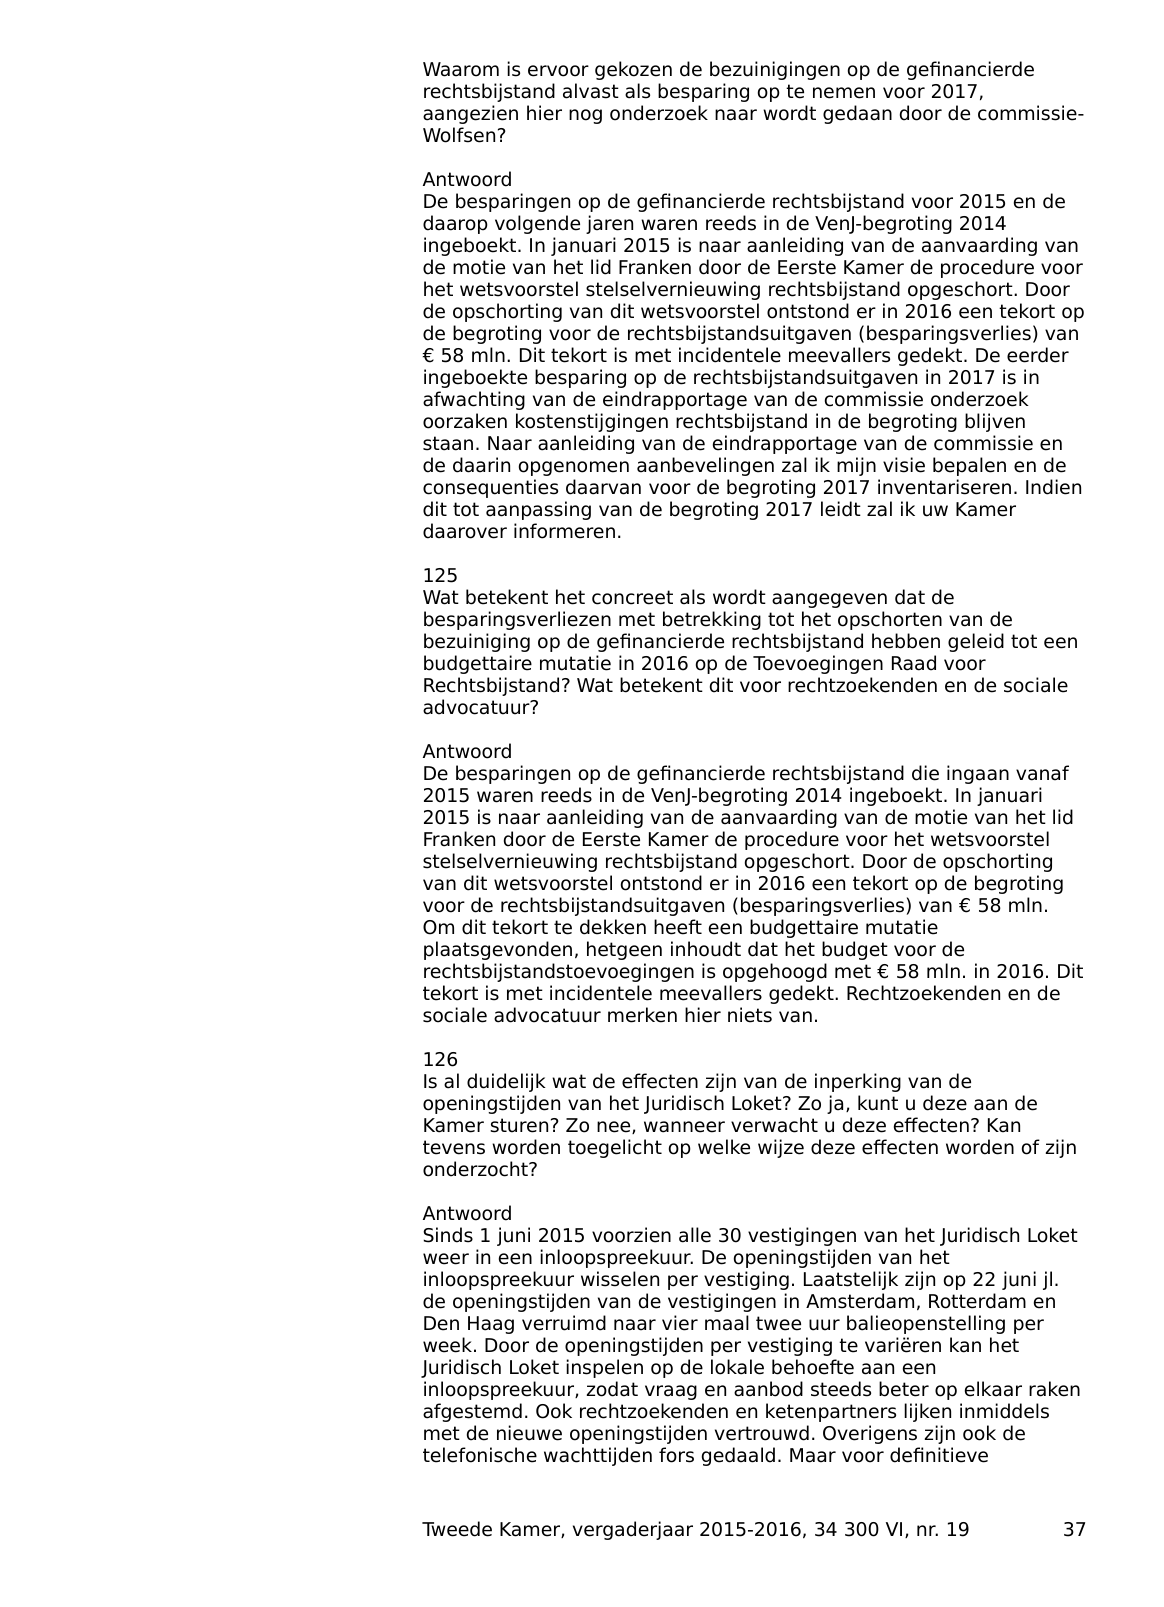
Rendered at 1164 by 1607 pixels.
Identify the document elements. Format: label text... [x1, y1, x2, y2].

text Sinds 1 juni 2015 voorzien alle 30 vestigingen van het Juridisch Loket weer in een inloopspreekuur. De openingstijden van het inloopspreekuur wisselen per vestiging. Laatstelijk zijn op 22 juni jl. de openingstijden van de vestigingen in Amsterdam, Rotterdam en Den Haag verruimd naar vier maal twee uur balieopenstelling per week. Door de openingstijden per vestiging te variëren kan het Juridisch Loket inspelen op de lokale behoefte aan een inloopspreekuur, zodat vraag en aanbod steeds beter op elkaar raken afgestemd. Ook rechtzoekenden en ketenpartners lijken inmiddels met de nieuwe openingstijden vertrouwd. Overigens zijn ook de telefonische wachttijden fors gedaald. Maar voor definitieve [422, 1225, 1087, 1467]
text Antwoord [422, 1203, 1087, 1225]
text Antwoord [422, 169, 1087, 191]
text Antwoord [422, 741, 1087, 763]
text Wat betekent het concreet als wordt aangegeven dat de besparingsverliezen met betrekking tot het opschorten van de bezuiniging op de gefinancierde rechtsbijstand hebben geleid tot een budgettaire mutatie in 2016 op de Toevoegingen Raad voor Rechtsbijstand? Wat betekent dit voor rechtzoekenden en de sociale advocatuur? [422, 587, 1087, 719]
text 126 [422, 1049, 1087, 1071]
text De besparingen op de gefinancierde rechtsbijstand die ingaan vanaf 2015 waren reeds in de VenJ-begroting 2014 ingeboekt. In januari 2015 is naar aanleiding van de aanvaarding van de motie van het lid Franken door de Eerste Kamer de procedure voor het wetsvoorstel stelselvernieuwing rechtsbijstand opgeschort. Door de opschorting van dit wetsvoorstel ontstond er in 2016 een tekort op de begroting voor de rechtsbijstandsuitgaven (besparingsverlies) van € 58 mln. Om dit tekort te dekken heeft een budgettaire mutatie plaatsgevonden, hetgeen inhoudt dat het budget voor de rechtsbijstandstoevoegingen is opgehoogd met € 58 mln. in 2016. Dit tekort is met incidentele meevallers gedekt. Rechtzoekenden en de sociale advocatuur merken hier niets van. [422, 763, 1087, 1027]
text De besparingen op de gefinancierde rechtsbijstand voor 2015 en de daarop volgende jaren waren reeds in de VenJ-begroting 2014 ingeboekt. In januari 2015 is naar aanleiding van de aanvaarding van de motie van het lid Franken door de Eerste Kamer de procedure voor het wetsvoorstel stelselvernieuwing rechtsbijstand opgeschort. Door de opschorting van dit wetsvoorstel ontstond er in 2016 een tekort op de begroting voor de rechtsbijstandsuitgaven (besparingsverlies) van € 58 mln. Dit tekort is met incidentele meevallers gedekt. De eerder ingeboekte besparing op de rechtsbijstandsuitgaven in 2017 is in afwachting van de eindrapportage van de commissie onderzoek oorzaken kostenstijgingen rechtsbijstand in de begroting blijven staan. Naar aanleiding van de eindrapportage van de commissie en de daarin opgenomen aanbevelingen zal ik mijn visie bepalen en de consequenties daarvan voor de begroting 2017 inventariseren. Indien dit tot aanpassing van de begroting 2017 leidt zal ik uw Kamer daarover informeren. [422, 191, 1087, 543]
text Waarom is ervoor gekozen de bezuinigingen op de gefinancierde rechtsbijstand alvast als besparing op te nemen voor 2017, aangezien hier nog onderzoek naar wordt gedaan door de commissie-Wolfsen? [422, 59, 1087, 147]
text Is al duidelijk wat de effecten zijn van de inperking van de openingstijden van het Juridisch Loket? Zo ja, kunt u deze aan de Kamer sturen? Zo nee, wanneer verwacht u deze effecten? Kan tevens worden toegelicht op welke wijze deze effecten worden of zijn onderzocht? [422, 1071, 1087, 1181]
text 125 [422, 565, 1087, 587]
